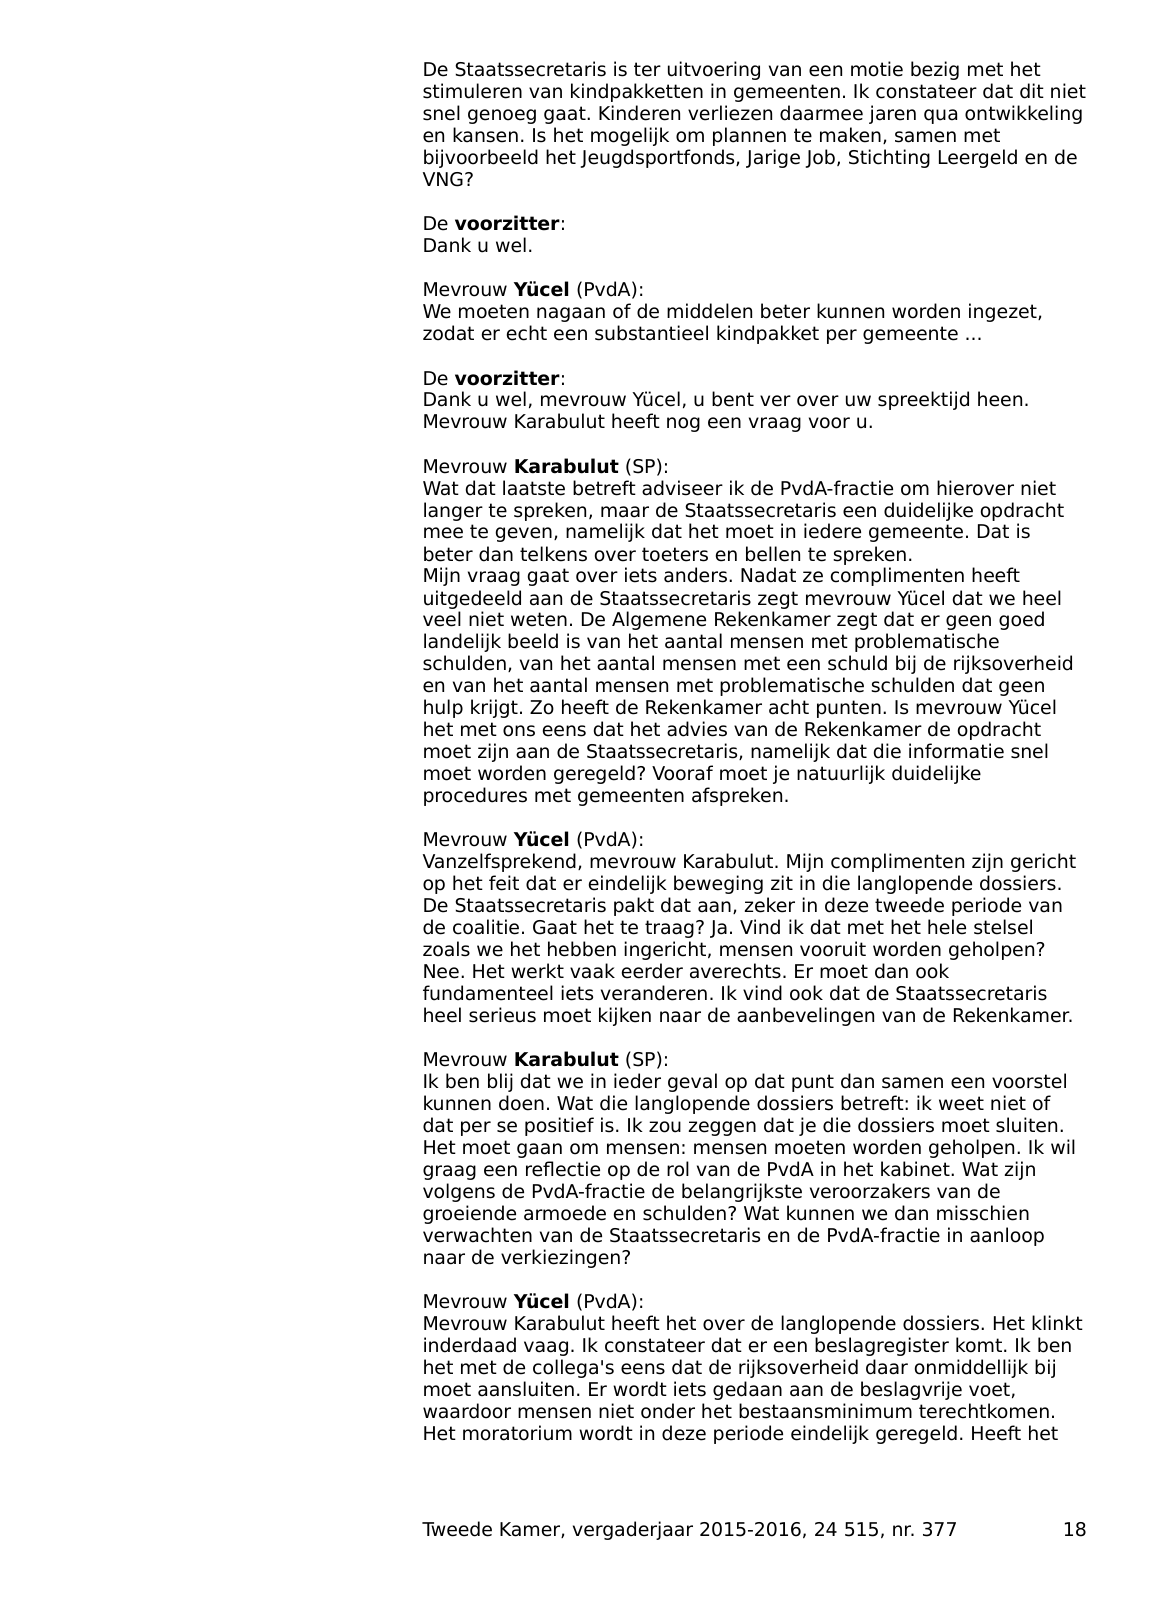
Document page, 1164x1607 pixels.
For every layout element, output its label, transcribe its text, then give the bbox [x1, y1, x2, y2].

text De voorzitter: [422, 367, 1087, 389]
text We moeten nagaan of de middelen beter kunnen worden ingezet, zodat er echt een substantieel kindpakket per gemeente ... [422, 301, 1087, 345]
text Mevrouw Yücel (PvdA): [422, 279, 1087, 301]
text Dank u wel, mevrouw Yücel, u bent ver over uw spreektijd heen. Mevrouw Karabulut heeft nog een vraag voor u. [422, 389, 1087, 433]
text Vanzelfsprekend, mevrouw Karabulut. Mijn complimenten zijn gericht op het feit dat er eindelijk beweging zit in die langlopende dossiers. De Staatssecretaris pakt dat aan, zeker in deze tweede periode van de coalitie. Gaat het te traag? Ja. Vind ik dat met het hele stelsel zoals we het hebben ingericht, mensen vooruit worden geholpen? Nee. Het werkt vaak eerder averechts. Er moet dan ook fundamenteel iets veranderen. Ik vind ook dat de Staatssecretaris heel serieus moet kijken naar de aanbevelingen van de Rekenkamer. [422, 851, 1087, 1027]
text Dank u wel. [422, 235, 1087, 257]
text Wat dat laatste betreft adviseer ik de PvdA-fractie om hierover niet langer te spreken, maar de Staatssecretaris een duidelijke opdracht mee te geven, namelijk dat het moet in iedere gemeente. Dat is beter dan telkens over toeters en bellen te spreken. [422, 477, 1087, 565]
text Mevrouw Karabulut (SP): [422, 456, 1087, 477]
text Mevrouw Yücel (PvdA): [422, 1291, 1087, 1313]
text De voorzitter: [422, 213, 1087, 235]
text Ik ben blij dat we in ieder geval op dat punt dan samen een voorstel kunnen doen. Wat die langlopende dossiers betreft: ik weet niet of dat per se positief is. Ik zou zeggen dat je die dossiers moet sluiten. Het moet gaan om mensen: mensen moeten worden geholpen. Ik wil graag een reflectie op de rol van de PvdA in het kabinet. Wat zijn volgens de PvdA-fractie de belangrijkste veroorzakers van de groeiende armoede en schulden? Wat kunnen we dan misschien verwachten van de Staatssecretaris en de PvdA-fractie in aanloop naar de verkiezingen? [422, 1071, 1087, 1269]
text De Staatssecretaris is ter uitvoering van een motie bezig met het stimuleren van kindpakketten in gemeenten. Ik constateer dat dit niet snel genoeg gaat. Kinderen verliezen daarmee jaren qua ontwikkeling en kansen. Is het mogelijk om plannen te maken, samen met bijvoorbeeld het Jeugdsportfonds, Jarige Job, Stichting Leergeld en de VNG? [422, 59, 1087, 191]
text Mevrouw Karabulut (SP): [422, 1049, 1087, 1071]
text Mevrouw Karabulut heeft het over de langlopende dossiers. Het klinkt inderdaad vaag. Ik constateer dat er een beslagregister komt. Ik ben het met de collega's eens dat de rijksoverheid daar onmiddellijk bij moet aansluiten. Er wordt iets gedaan aan de beslagvrije voet, waardoor mensen niet onder het bestaansminimum terechtkomen. Het moratorium wordt in deze periode eindelijk geregeld. Heeft het [422, 1313, 1087, 1445]
text Mijn vraag gaat over iets anders. Nadat ze complimenten heeft uitgedeeld aan de Staatssecretaris zegt mevrouw Yücel dat we heel veel niet weten. De Algemene Rekenkamer zegt dat er geen goed landelijk beeld is van het aantal mensen met problematische schulden, van het aantal mensen met een schuld bij de rijksoverheid en van het aantal mensen met problematische schulden dat geen hulp krijgt. Zo heeft de Rekenkamer acht punten. Is mevrouw Yücel het met ons eens dat het advies van de Rekenkamer de opdracht moet zijn aan de Staatssecretaris, namelijk dat die informatie snel moet worden geregeld? Vooraf moet je natuurlijk duidelijke procedures met gemeenten afspreken. [422, 565, 1087, 807]
text Mevrouw Yücel (PvdA): [422, 829, 1087, 851]
